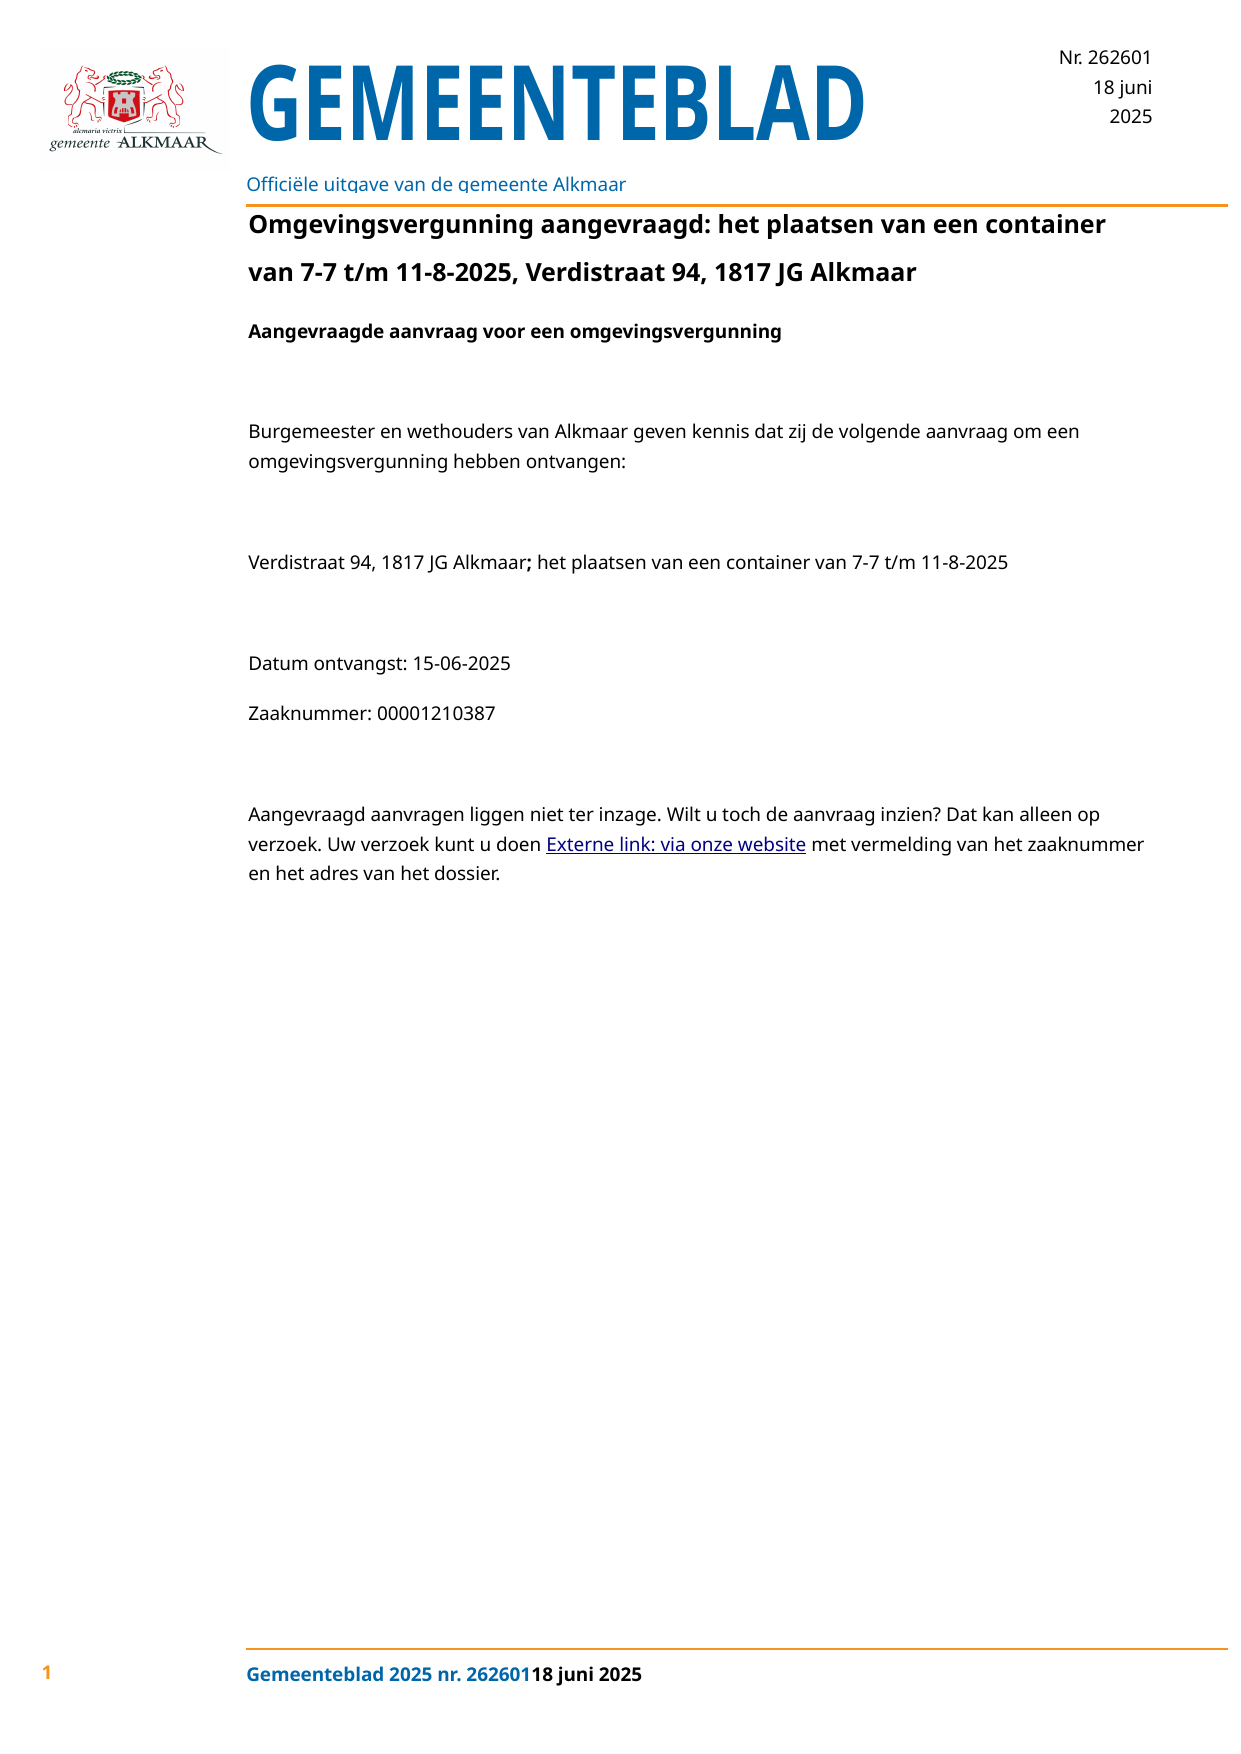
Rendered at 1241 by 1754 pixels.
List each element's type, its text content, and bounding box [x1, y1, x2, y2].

text Aangevraagd aanvragen liggen niet ter inzage. Wilt u toch de aanvraag inzien? Dat kan alleen op verzoek. Uw verzoek kunt u doen Externe link: via onze website met vermelding van het zaaknummer en het adres van het dossier. [248, 801, 1152, 886]
text Omgevingsvergunning aangevraagd: het plaatsen van een container van 7-7 t/m 11-8-2025, Verdistraat 94, 1817 JG Alkmaar [248, 207, 1152, 288]
text Zaaknummer: 00001210387 [248, 700, 1152, 726]
text Aangevraagde aanvraag voor een omgevingsvergunning [248, 318, 1152, 344]
text Verdistraat 94, 1817 JG Alkmaar; het plaatsen van een container van 7-7 t/m 11-8-2025 [248, 549, 1152, 575]
text Datum ontvangst: 15-06-2025 [248, 650, 1152, 676]
text Burgemeester en wethouders van Alkmaar geven kennis dat zij de volgende aanvraag om een omgevingsvergunning hebben ontvangen: [248, 419, 1152, 474]
picture [41, 47, 231, 172]
